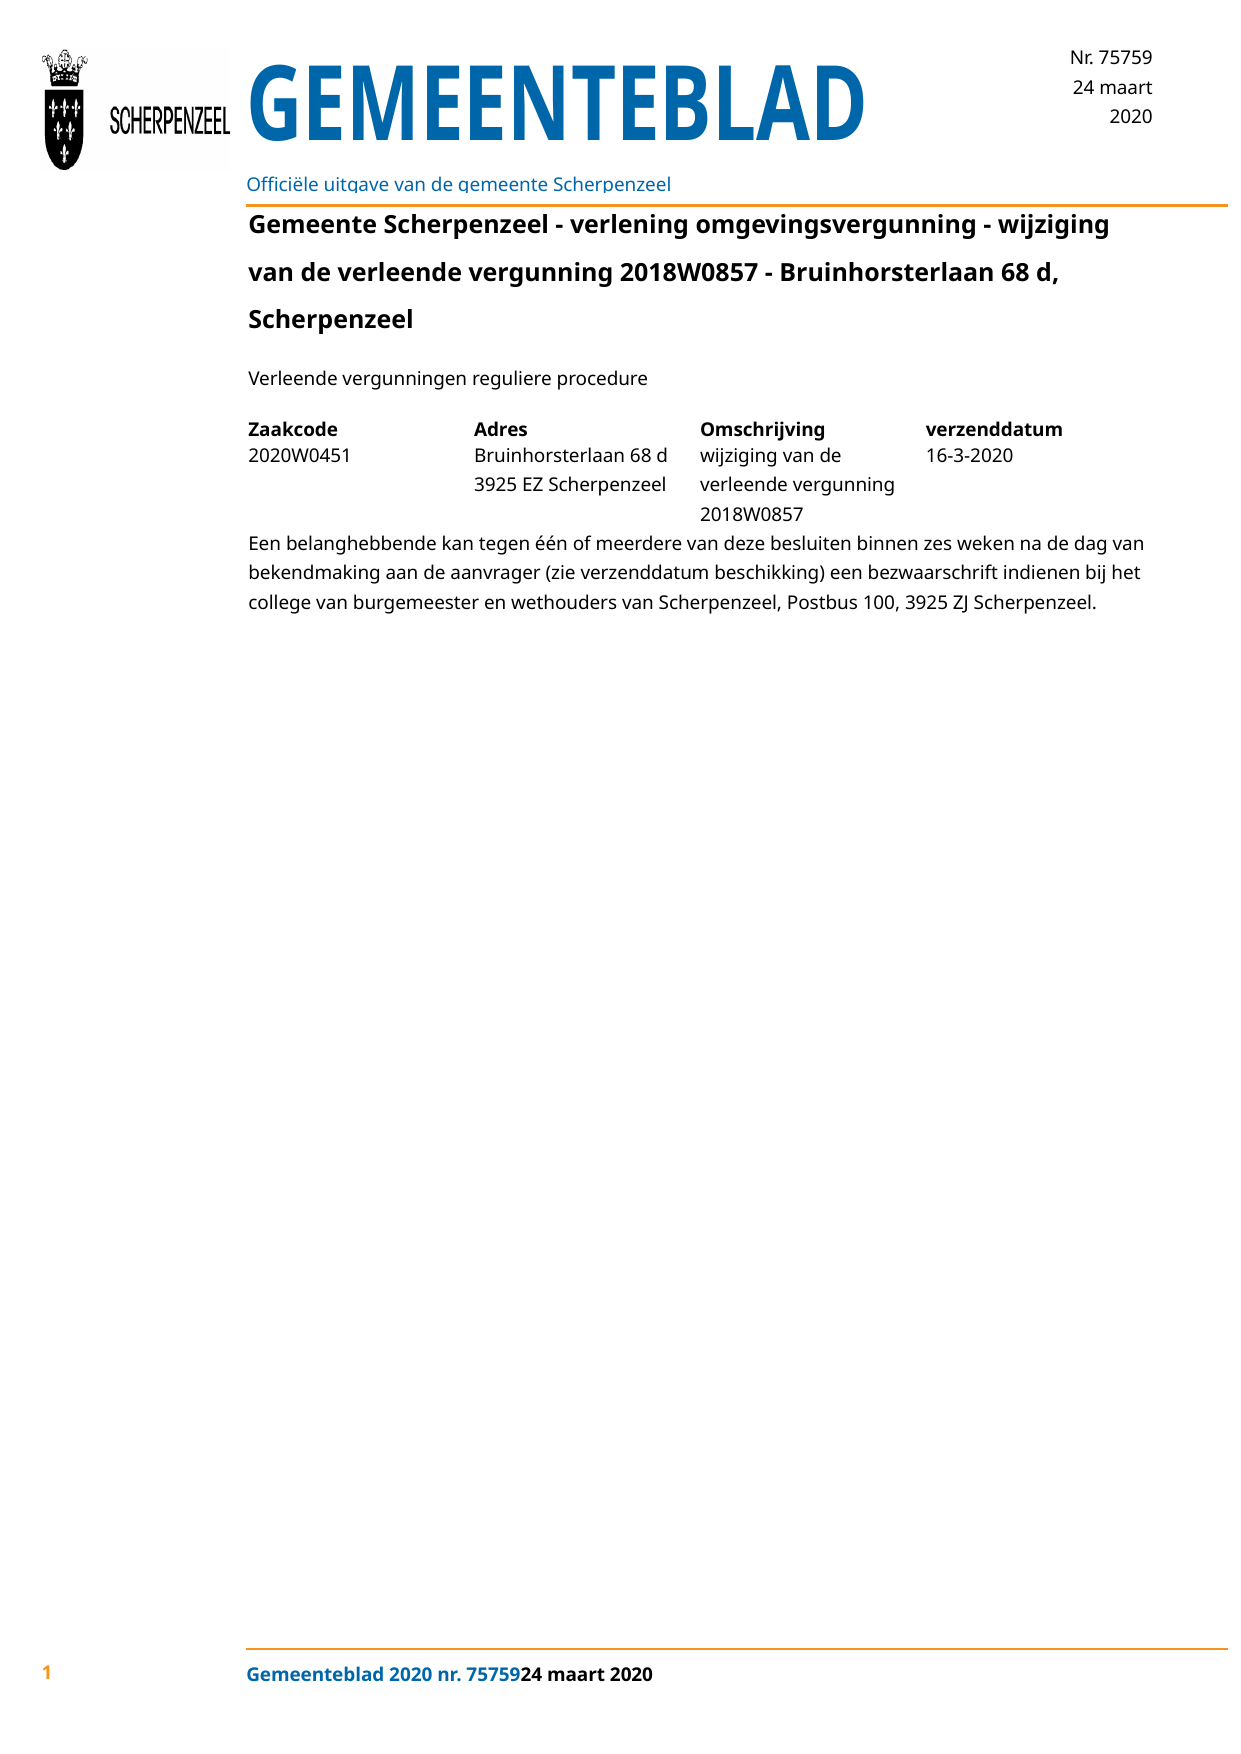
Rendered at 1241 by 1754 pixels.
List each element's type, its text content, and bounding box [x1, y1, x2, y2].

table_cell wijziging van de verleende vergunning 2018W0857 [700, 442, 926, 527]
table_header Zaakcode [248, 416, 474, 442]
table_cell 16-3-2020 [926, 442, 1152, 527]
text Verleende vergunningen reguliere procedure [248, 366, 1152, 391]
table_cell 2020W0451 [248, 442, 474, 527]
table_header Omschrijving [700, 416, 926, 442]
text Gemeente Scherpenzeel - verlening omgevingsvergunning - wijziging van de verleende vergunning 2018W0857 - Bruinhorsterlaan 68 d, Scherpenzeel [248, 207, 1152, 336]
table_header Adres [474, 416, 700, 442]
text Een belanghebbende kan tegen één of meerdere van deze besluiten binnen zes weken na de dag van bekendmaking aan de aanvrager (zie verzenddatum beschikking) een bezwaarschrift indienen bij het college van burgemeester en wethouders van Scherpenzeel, Postbus 100, 3925 ZJ Scherpenzeel. [248, 530, 1152, 615]
table_header verzenddatum [926, 416, 1152, 442]
table_cell Bruinhorsterlaan 68 d 3925 EZ Scherpenzeel [474, 442, 700, 527]
picture [41, 47, 231, 172]
